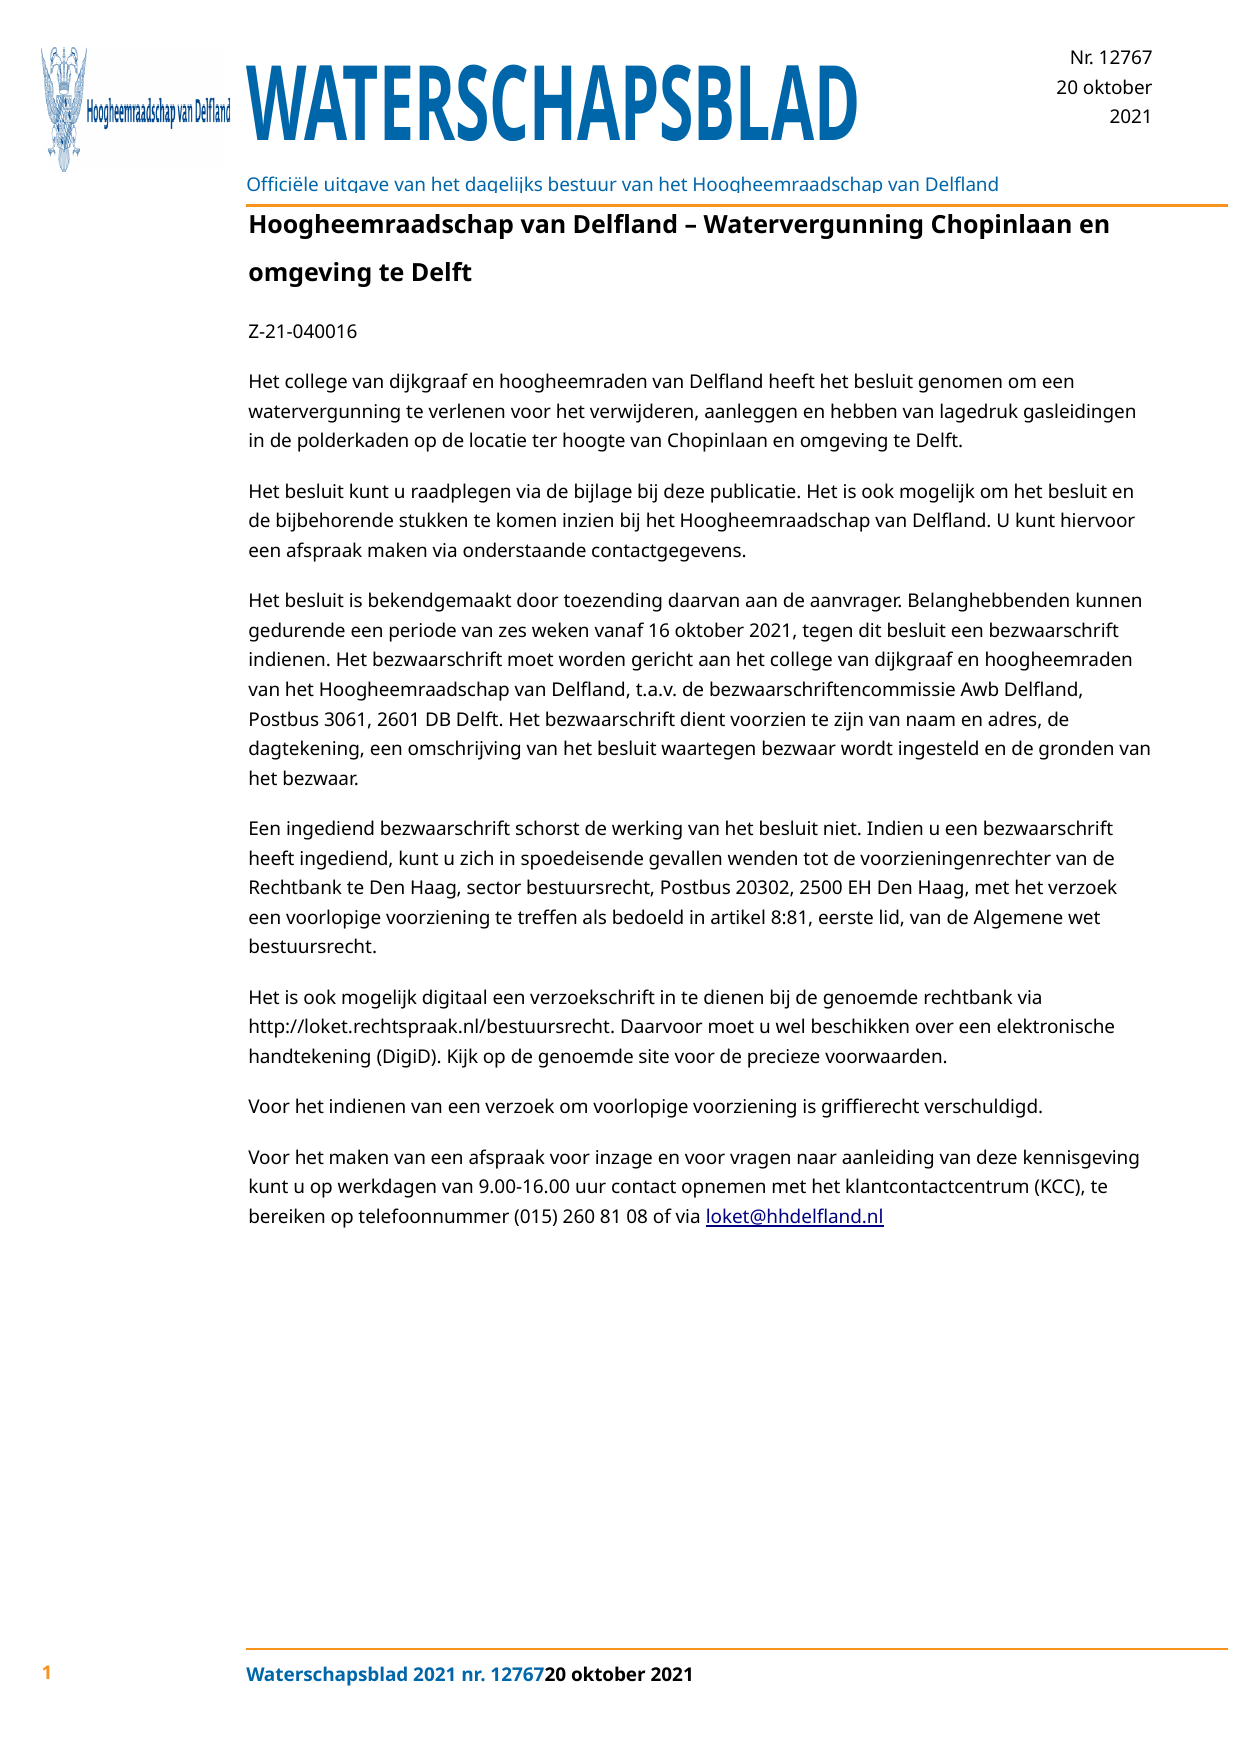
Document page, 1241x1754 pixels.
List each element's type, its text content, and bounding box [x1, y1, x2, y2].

text Het is ook mogelijk digitaal een verzoekschrift in te dienen bij de genoemde rechtbank via http://loket.rechtspraak.nl/bestuursrecht. Daarvoor moet u wel beschikken over een elektronische handtekening (DigiD). Kijk op de genoemde site voor de precieze voorwaarden. [248, 984, 1152, 1069]
text Z-21-040016 [248, 318, 1152, 344]
text Hoogheemraadschap van Delfland – Watervergunning Chopinlaan en omgeving te Delft [248, 207, 1152, 288]
picture [41, 47, 231, 172]
text Het besluit kunt u raadplegen via de bijlage bij deze publicatie. Het is ook mogelijk om het besluit en de bijbehorende stukken te komen inzien bij het Hoogheemraadschap van Delfland. U kunt hiervoor een afspraak maken via onderstaande contactgegevens. [248, 478, 1152, 563]
text Het college van dijkgraaf en hoogheemraden van Delfland heeft het besluit genomen om een watervergunning te verlenen voor het verwijderen, aanleggen en hebben van lagedruk gasleidingen in de polderkaden op de locatie ter hoogte van Chopinlaan en omgeving te Delft. [248, 368, 1152, 453]
text Een ingediend bezwaarschrift schorst de werking van het besluit niet. Indien u een bezwaarschrift heeft ingediend, kunt u zich in spoedeisende gevallen wenden tot de voorzieningenrechter van de Rechtbank te Den Haag, sector bestuursrecht, Postbus 20302, 2500 EH Den Haag, met het verzoek een voorlopige voorziening te treffen als bedoeld in artikel 8:81, eerste lid, van de Algemene wet bestuursrecht. [248, 815, 1152, 959]
text Voor het maken van een afspraak voor inzage en voor vragen naar aanleiding van deze kennisgeving kunt u op werkdagen van 9.00-16.00 uur contact opnemen met het klantcontactcentrum (KCC), te bereiken op telefoonnummer (015) 260 81 08 of via loket@hhdelfland.nl [248, 1144, 1152, 1229]
text Het besluit is bekendgemaakt door toezending daarvan aan de aanvrager. Belanghebbenden kunnen gedurende een periode van zes weken vanaf 16 oktober 2021, tegen dit besluit een bezwaarschrift indienen. Het bezwaarschrift moet worden gericht aan het college van dijkgraaf en hoogheemraden van het Hoogheemraadschap van Delfland, t.a.v. de bezwaarschriftencommissie Awb Delfland, Postbus 3061, 2601 DB Delft. Het bezwaarschrift dient voorzien te zijn van naam en adres, de dagtekening, een omschrijving van het besluit waartegen bezwaar wordt ingesteld en de gronden van het bezwaar. [248, 587, 1152, 791]
text Voor het indienen van een verzoek om voorlopige voorziening is griffierecht verschuldigd. [248, 1094, 1152, 1119]
